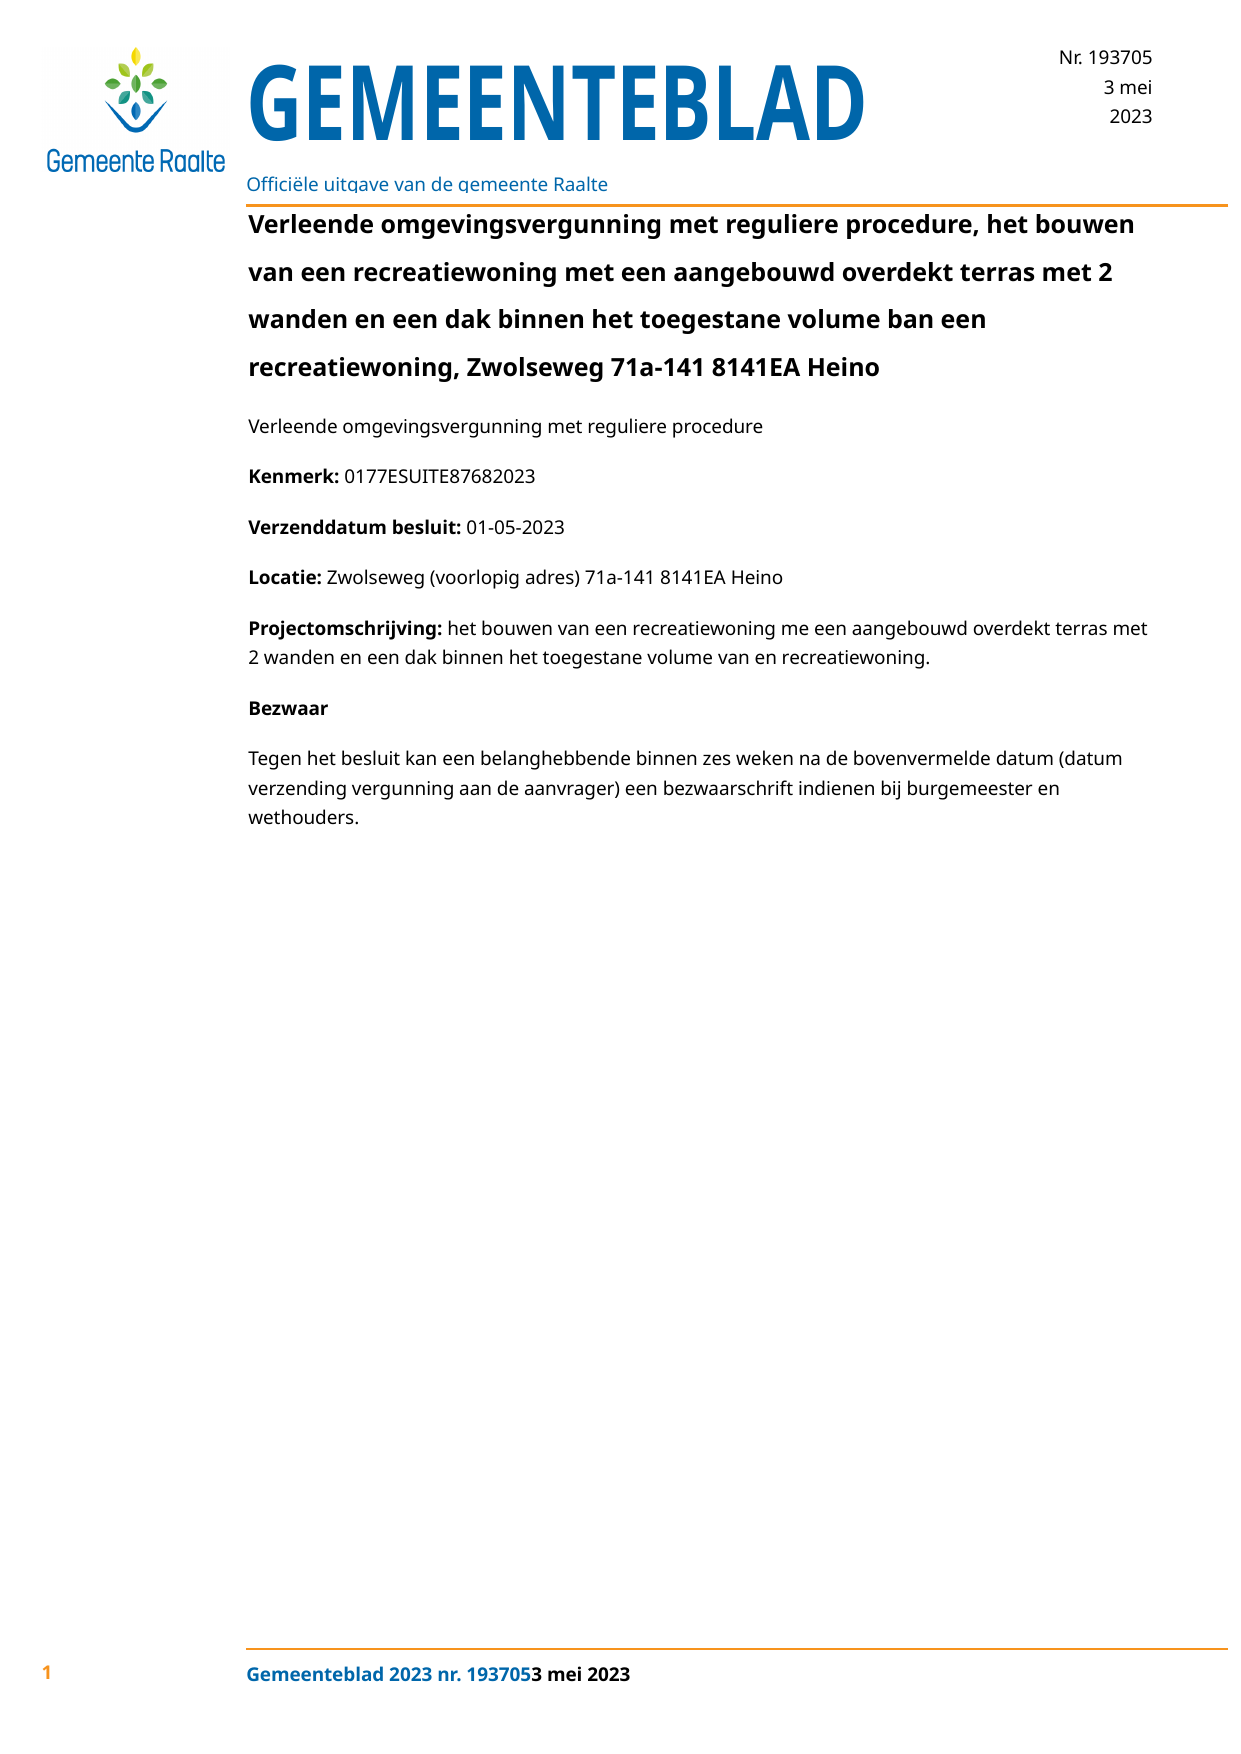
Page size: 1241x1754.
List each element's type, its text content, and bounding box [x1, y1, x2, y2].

text Tegen het besluit kan een belanghebbende binnen zes weken na de bovenvermelde datum (datum verzending vergunning aan de aanvrager) een bezwaarschrift indienen bij burgemeester en wethouders. [248, 745, 1152, 830]
text Verzenddatum besluit: 01-05-2023 [248, 514, 1152, 540]
text Verleende omgevingsvergunning met reguliere procedure [248, 413, 1152, 439]
text Projectomschrijving: het bouwen van een recreatiewoning me een aangebouwd overdekt terras met 2 wanden en een dak binnen het toegestane volume van en recreatiewoning. [248, 615, 1152, 670]
picture [41, 47, 231, 172]
text Locatie: Zwolseweg (voorlopig adres) 71a-141 8141EA Heino [248, 564, 1152, 590]
text Kenmerk: 0177ESUITE87682023 [248, 463, 1152, 489]
text Bezwaar [248, 695, 1152, 721]
text Verleende omgevingsvergunning met reguliere procedure, het bouwen van een recreatiewoning met een aangebouwd overdekt terras met 2 wanden en een dak binnen het toegestane volume ban een recreatiewoning, Zwolseweg 71a-141 8141EA Heino [248, 207, 1152, 384]
